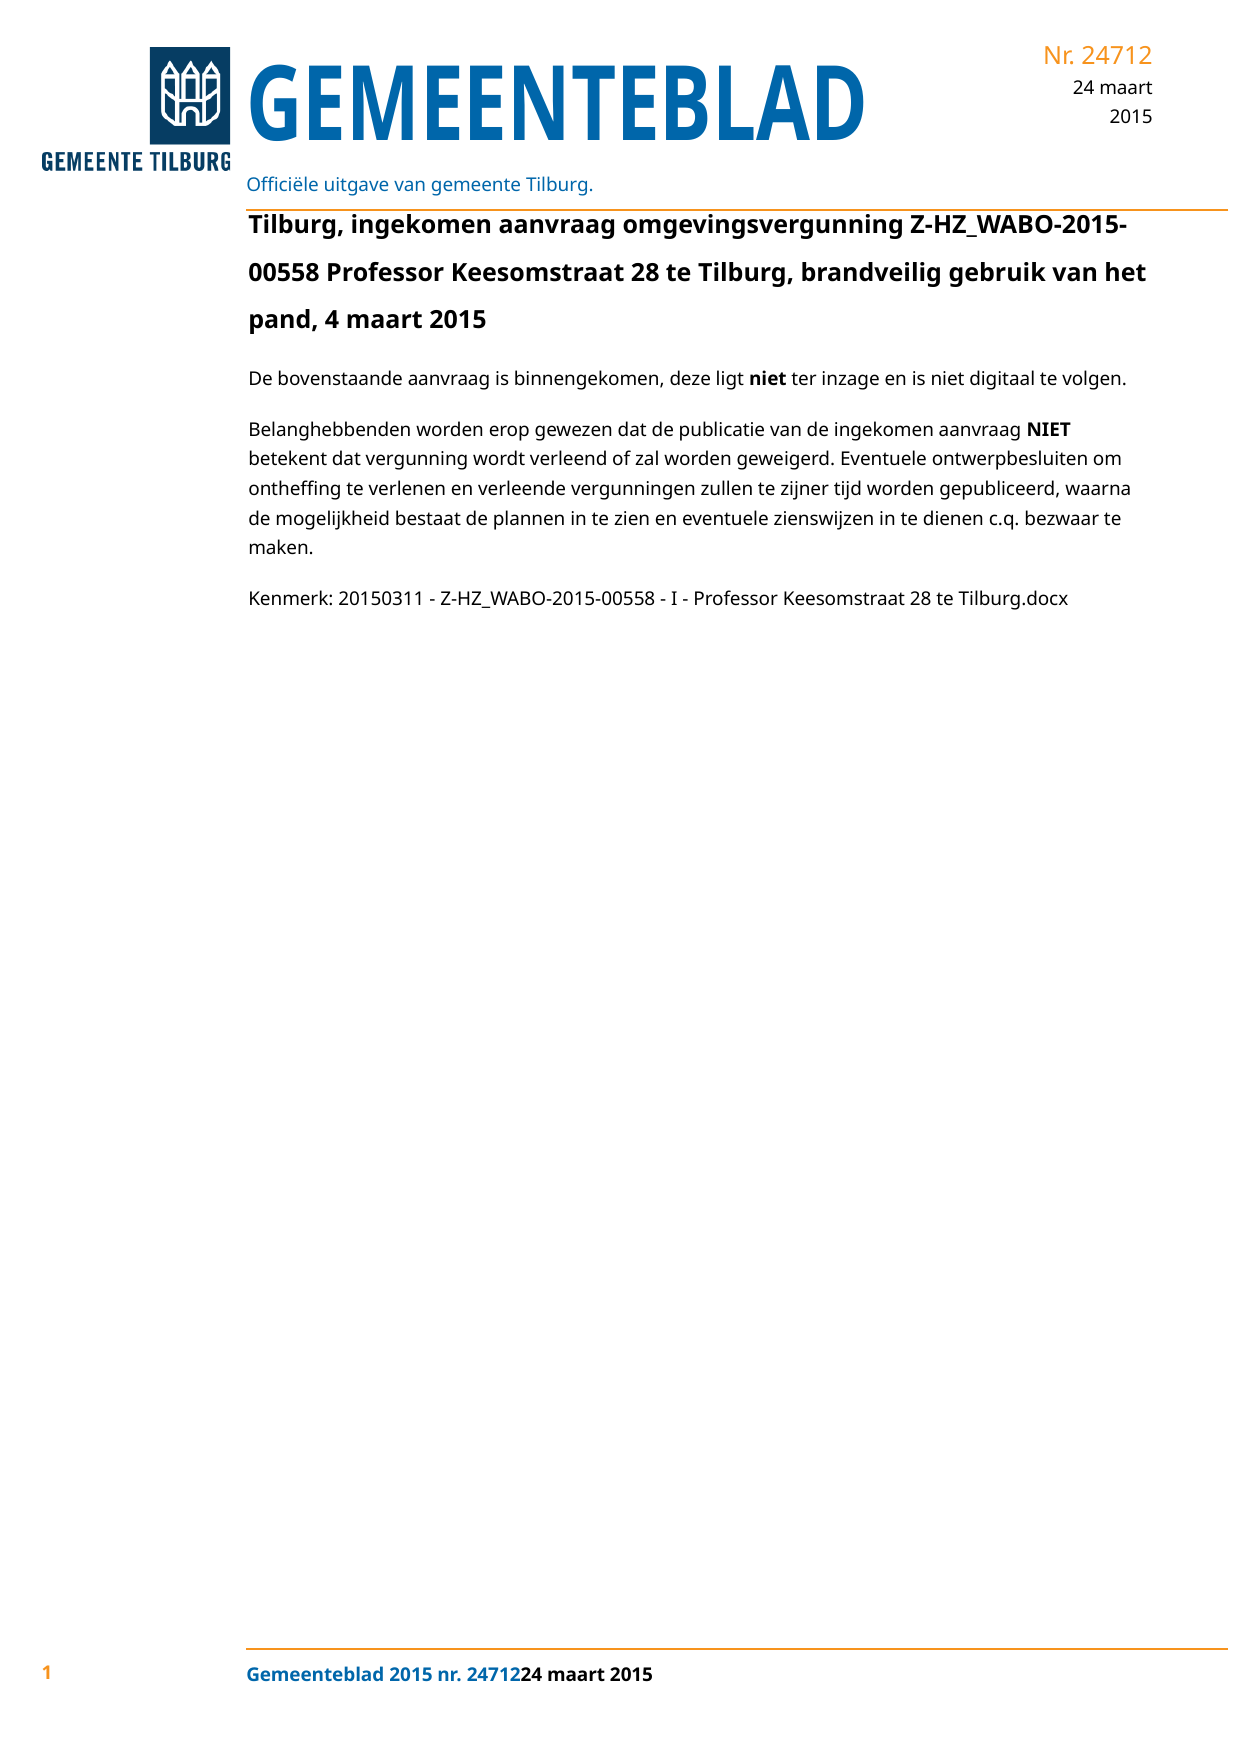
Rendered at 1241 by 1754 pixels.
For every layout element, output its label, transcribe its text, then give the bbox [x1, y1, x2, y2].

text Kenmerk: 20150311 - Z-HZ_WABO-2015-00558 - I - Professor Keesomstraat 28 te Tilburg.docx [248, 585, 1152, 610]
text Belanghebbenden worden erop gewezen dat de publicatie van de ingekomen aanvraag NIET betekent dat vergunning wordt verleend of zal worden geweigerd. Eventuele ontwerpbesluiten om ontheffing te verlenen en verleende vergunningen zullen te zijner tijd worden gepubliceerd, waarna de mogelijkheid bestaat de plannen in te zien en eventuele zienswijzen in te dienen c.q. bezwaar te maken. [248, 416, 1152, 560]
text De bovenstaande aanvraag is binnengekomen, deze ligt niet ter inzage en is niet digitaal te volgen. [248, 366, 1152, 391]
picture [41, 47, 231, 172]
text Tilburg, ingekomen aanvraag omgevingsvergunning Z-HZ_WABO-2015-00558 Professor Keesomstraat 28 te Tilburg, brandveilig gebruik van het pand, 4 maart 2015 [248, 211, 1152, 336]
